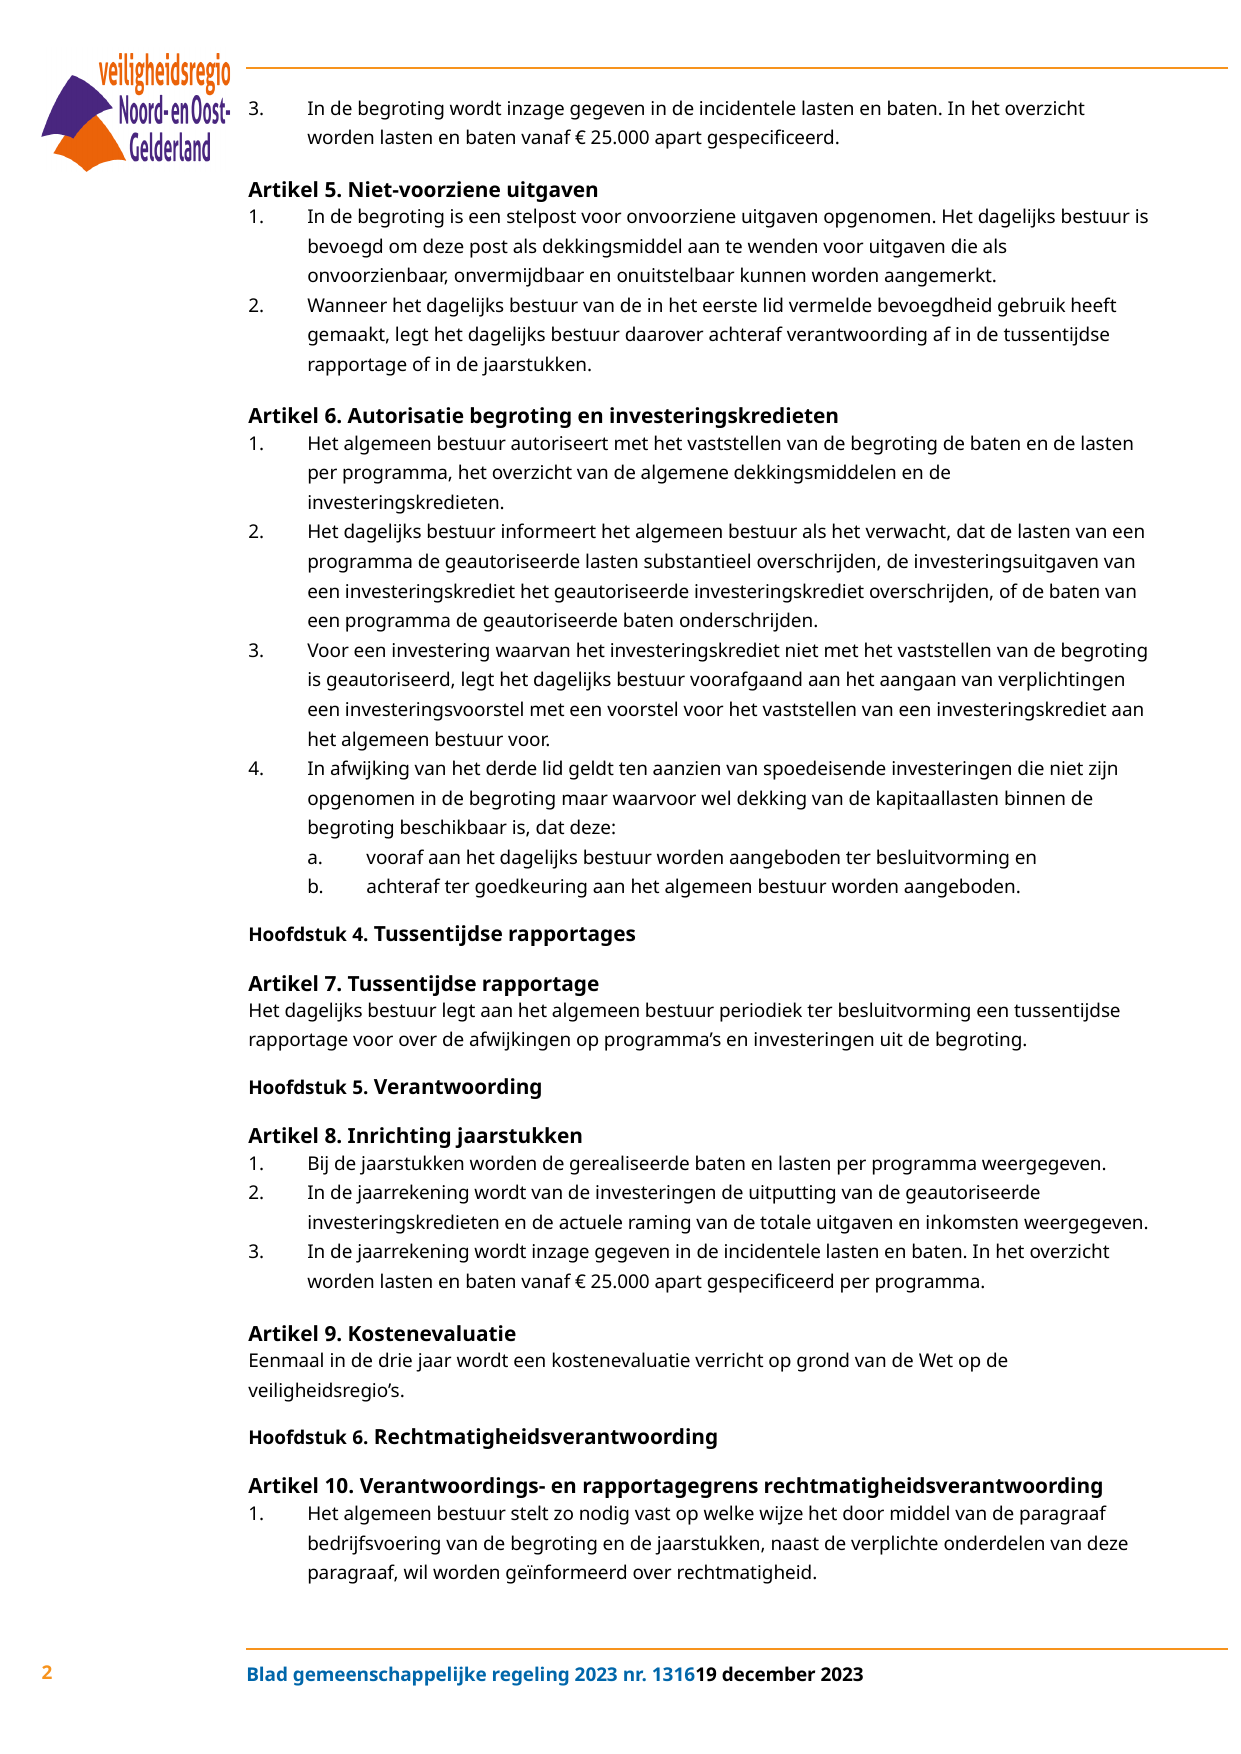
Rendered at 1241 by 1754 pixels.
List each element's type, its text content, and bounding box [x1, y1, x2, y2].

list In de begroting wordt inzage gegeven in de incidentele lasten en baten. In het overzicht worden lasten en baten vanaf € 25.000 apart gespecificeerd. [248, 95, 1152, 150]
text Artikel 10. Verantwoordings- en rapportagegrens rechtmatigheidsverantwoording [248, 1472, 1152, 1500]
text Eenmaal in de drie jaar wordt een kostenevaluatie verricht op grond van de Wet op de veiligheidsregio’s. [248, 1347, 1152, 1402]
text Hoofdstuk 4. Tussentijdse rapportages [248, 919, 1152, 948]
picture [41, 47, 231, 172]
text Artikel 8. Inrichting jaarstukken [248, 1122, 1152, 1150]
list Wanneer het dagelijks bestuur van de in het eerste lid vermelde bevoegdheid gebruik heeft gemaakt, legt het dagelijks bestuur daarover achteraf verantwoording af in de tussentijdse rapportage of in de jaarstukken. [248, 292, 1152, 377]
list Het algemeen bestuur stelt zo nodig vast op welke wijze het door middel van de paragraaf bedrijfsvoering van de begroting en de jaarstukken, naast de verplichte onderdelen van deze paragraaf, wil worden geïnformeerd over rechtmatigheid. [248, 1500, 1152, 1585]
list vooraf aan het dagelijks bestuur worden aangeboden ter besluitvorming en [307, 844, 1152, 870]
list In de jaarrekening wordt van de investeringen de uitputting van de geautoriseerde investeringskredieten en de actuele raming van de totale uitgaven en inkomsten weergegeven. [248, 1179, 1152, 1235]
text Hoofdstuk 5. Verantwoording [248, 1072, 1152, 1101]
list Voor een investering waarvan het investeringskrediet niet met het vaststellen van de begroting is geautoriseerd, legt het dagelijks bestuur voorafgaand aan het aangaan van verplichtingen een investeringsvoorstel met een voorstel voor het vaststellen van een investeringskrediet aan het algemeen bestuur voor. [248, 637, 1152, 752]
text Hoofdstuk 6. Rechtmatigheidsverantwoording [248, 1422, 1152, 1451]
list In de begroting is een stelpost voor onvoorziene uitgaven opgenomen. Het dagelijks bestuur is bevoegd om deze post als dekkingsmiddel aan te wenden voor uitgaven die als onvoorzienbaar, onvermijdbaar en onuitstelbaar kunnen worden aangemerkt. [248, 203, 1152, 288]
text Artikel 7. Tussentijdse rapportage [248, 969, 1152, 997]
text Artikel 6. Autorisatie begroting en investeringskredieten [248, 402, 1152, 430]
text Artikel 9. Kostenevaluatie [248, 1319, 1152, 1347]
list Het dagelijks bestuur informeert het algemeen bestuur als het verwacht, dat de lasten van een programma de geautoriseerde lasten substantieel overschrijden, de investeringsuitgaven van een investeringskrediet het geautoriseerde investeringskrediet overschrijden, of de baten van een programma de geautoriseerde baten onderschrijden. [248, 519, 1152, 633]
text Het dagelijks bestuur legt aan het algemeen bestuur periodiek ter besluitvorming een tussentijdse rapportage voor over de afwijkingen op programma’s en investeringen uit de begroting. [248, 997, 1152, 1052]
list In afwijking van het derde lid geldt ten aanzien van spoedeisende investeringen die niet zijn opgenomen in de begroting maar waarvoor wel dekking van de kapitaallasten binnen de begroting beschikbaar is, dat deze: [248, 755, 1152, 840]
text Artikel 5. Niet-voorziene uitgaven [248, 175, 1152, 203]
list achteraf ter goedkeuring aan het algemeen bestuur worden aangeboden. [307, 874, 1152, 899]
list Het algemeen bestuur autoriseert met het vaststellen van de begroting de baten en de lasten per programma, het overzicht van de algemene dekkingsmiddelen en de investeringskredieten. [248, 430, 1152, 515]
list Bij de jaarstukken worden de gerealiseerde baten en lasten per programma weergegeven. [248, 1150, 1152, 1176]
list In de jaarrekening wordt inzage gegeven in de incidentele lasten en baten. In het overzicht worden lasten en baten vanaf € 25.000 apart gespecificeerd per programma. [248, 1239, 1152, 1294]
